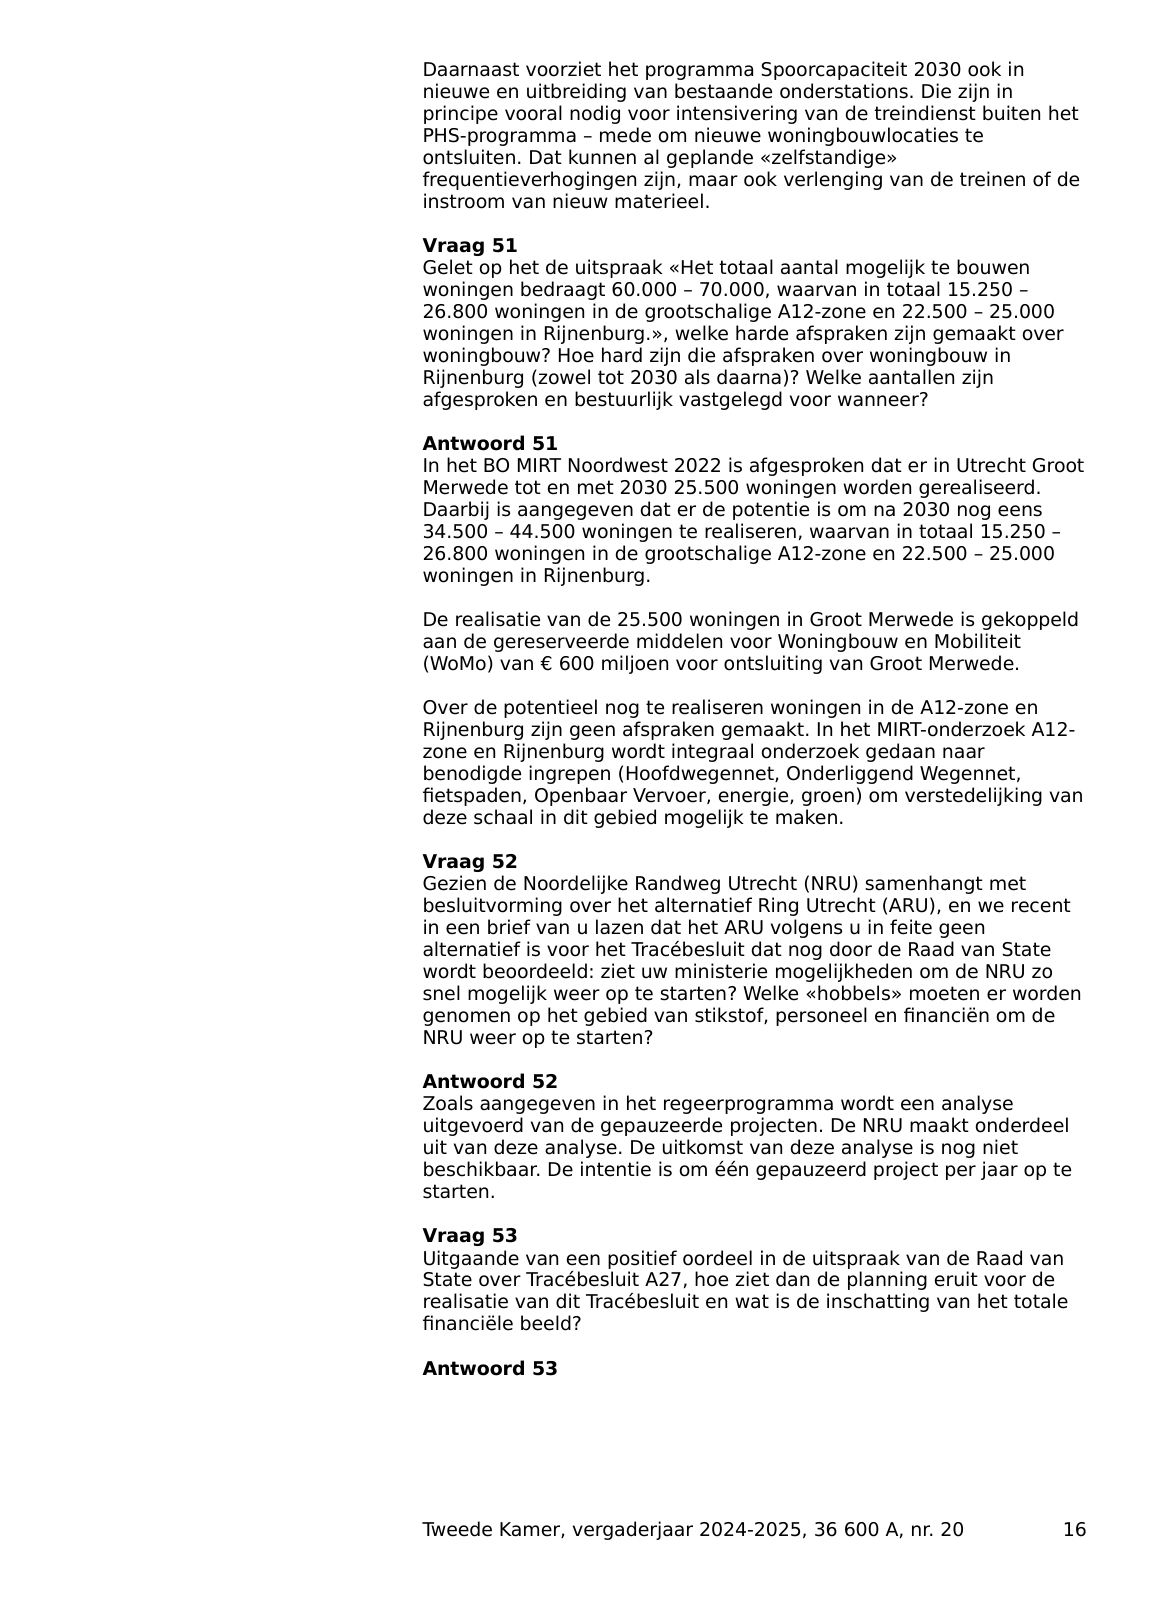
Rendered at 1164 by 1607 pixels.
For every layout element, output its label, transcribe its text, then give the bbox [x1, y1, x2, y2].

text In het BO MIRT Noordwest 2022 is afgesproken dat er in Utrecht Groot Merwede tot en met 2030 25.500 woningen worden gerealiseerd. Daarbij is aangegeven dat er de potentie is om na 2030 nog eens 34.500 – 44.500 woningen te realiseren, waarvan in totaal 15.250 – 26.800 woningen in de grootschalige A12-zone en 22.500 – 25.000 woningen in Rijnenburg. [422, 455, 1087, 587]
text Vraag 52 [422, 851, 1087, 873]
text Antwoord 51 [422, 433, 1087, 455]
text Gelet op het de uitspraak «Het totaal aantal mogelijk te bouwen woningen bedraagt 60.000 – 70.000, waarvan in totaal 15.250 – 26.800 woningen in de grootschalige A12-zone en 22.500 – 25.000 woningen in Rijnenburg.», welke harde afspraken zijn gemaakt over woningbouw? Hoe hard zijn die afspraken over woningbouw in Rijnenburg (zowel tot 2030 als daarna)? Welke aantallen zijn afgesproken en bestuurlijk vastgelegd voor wanneer? [422, 257, 1087, 411]
text Zoals aangegeven in het regeerprogramma wordt een analyse uitgevoerd van de gepauzeerde projecten. De NRU maakt onderdeel uit van deze analyse. De uitkomst van deze analyse is nog niet beschikbaar. De intentie is om één gepauzeerd project per jaar op te starten. [422, 1093, 1087, 1203]
text Vraag 51 [422, 235, 1087, 257]
text Vraag 53 [422, 1225, 1087, 1247]
text Antwoord 53 [422, 1357, 1087, 1379]
text Over de potentieel nog te realiseren woningen in de A12-zone en Rijnenburg zijn geen afspraken gemaakt. In het MIRT-onderzoek A12-zone en Rijnenburg wordt integraal onderzoek gedaan naar benodigde ingrepen (Hoofdwegennet, Onderliggend Wegennet, fietspaden, Openbaar Vervoer, energie, groen) om verstedelijking van deze schaal in dit gebied mogelijk te maken. [422, 697, 1087, 829]
text Antwoord 52 [422, 1071, 1087, 1093]
text Uitgaande van een positief oordeel in de uitspraak van de Raad van State over Tracébesluit A27, hoe ziet dan de planning eruit voor de realisatie van dit Tracébesluit en wat is de inschatting van het totale financiële beeld? [422, 1247, 1087, 1335]
text De realisatie van de 25.500 woningen in Groot Merwede is gekoppeld aan de gereserveerde middelen voor Woningbouw en Mobiliteit (WoMo) van € 600 miljoen voor ontsluiting van Groot Merwede. [422, 609, 1087, 675]
text Daarnaast voorziet het programma Spoorcapaciteit 2030 ook in nieuwe en uitbreiding van bestaande onderstations. Die zijn in principe vooral nodig voor intensivering van de treindienst buiten het PHS-programma – mede om nieuwe woningbouwlocaties te ontsluiten. Dat kunnen al geplande «zelfstandige» frequentieverhogingen zijn, maar ook verlenging van de treinen of de instroom van nieuw materieel. [422, 59, 1087, 213]
text Gezien de Noordelijke Randweg Utrecht (NRU) samenhangt met besluitvorming over het alternatief Ring Utrecht (ARU), en we recent in een brief van u lazen dat het ARU volgens u in feite geen alternatief is voor het Tracébesluit dat nog door de Raad van State wordt beoordeeld: ziet uw ministerie mogelijkheden om de NRU zo snel mogelijk weer op te starten? Welke «hobbels» moeten er worden genomen op het gebied van stikstof, personeel en financiën om de NRU weer op te starten? [422, 873, 1087, 1049]
